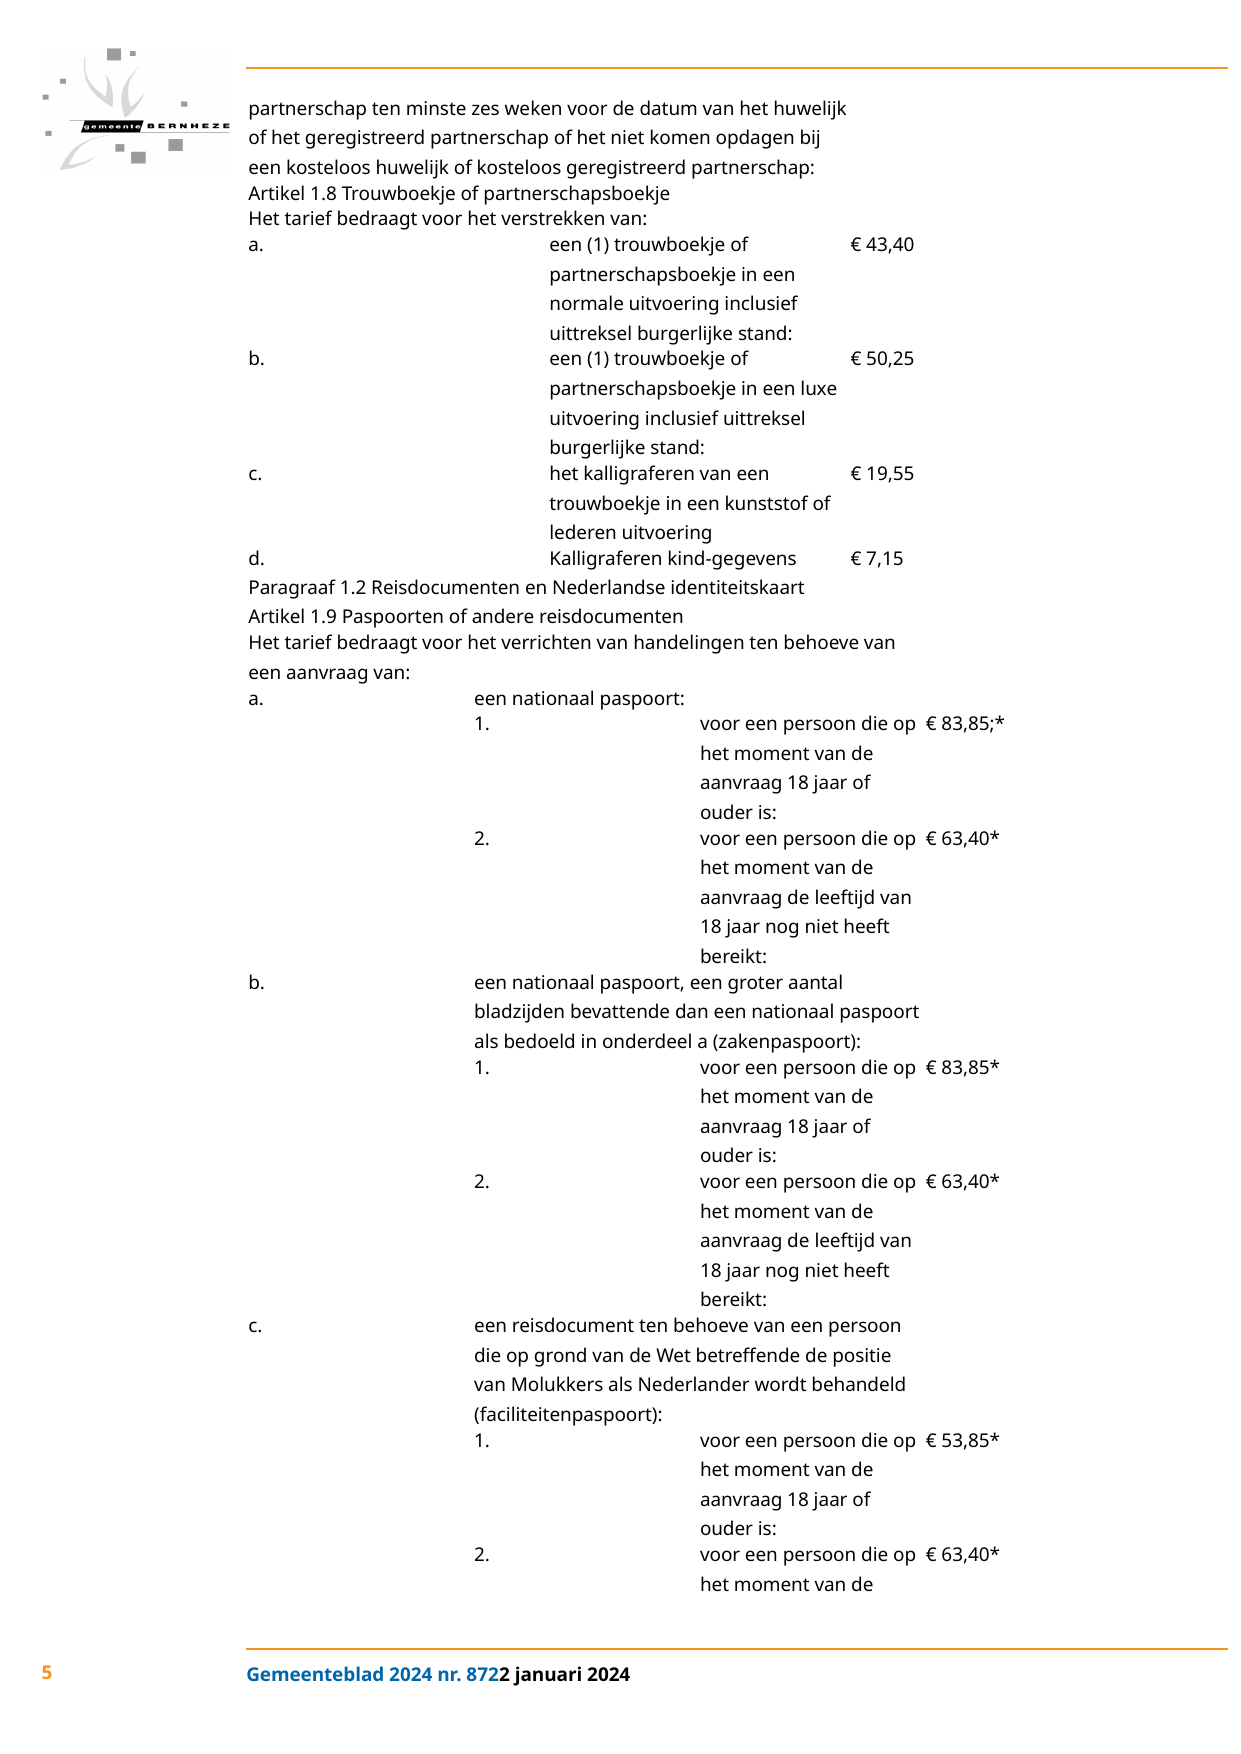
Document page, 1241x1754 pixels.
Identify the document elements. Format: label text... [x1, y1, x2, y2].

table_cell voor een persoon die op het moment van de aanvraag 18 jaar of ouder is: [700, 1054, 926, 1168]
table_cell 2. [474, 825, 700, 969]
table_cell € 53,85* [926, 1427, 1152, 1541]
table_cell een (1) trouwboekje of partnerschapsboekje in een luxe uitvoering inclusief uittreksel burgerlijke stand: [549, 346, 850, 460]
table_cell [850, 180, 1152, 205]
table_cell voor een persoon die op het moment van de aanvraag 18 jaar of ouder is: [700, 1427, 926, 1541]
table_cell c. [248, 460, 549, 545]
table_cell Het tarief bedraagt voor het verrichten van handelingen ten behoeve van een aanvraag van: [248, 629, 926, 685]
text Paragraaf 1.2 Reisdocumenten en Nederlandse identiteitskaart [248, 574, 1152, 600]
table_cell a. [248, 231, 549, 346]
table_cell [850, 95, 1152, 180]
table_cell voor een persoon die op het moment van de aanvraag de leeftijd van 18 jaar nog niet heeft bereikt: [700, 1168, 926, 1312]
table_cell € 19,55 [850, 460, 1152, 545]
table_cell [248, 1168, 474, 1312]
table_cell een reisdocument ten behoeve van een persoon die op grond van de Wet betreffende de positie van Molukkers als Nederlander wordt behandeld (faciliteitenpaspoort): [474, 1313, 926, 1427]
table_header [926, 604, 1152, 629]
table_cell b. [248, 346, 549, 460]
table_cell [248, 1541, 474, 1597]
table_cell [926, 685, 1152, 710]
table_cell Artikel 1.8 Trouwboekje of partnerschapsboekje [248, 180, 850, 205]
table_cell € 63,40* [926, 825, 1152, 969]
table_cell € 63,40* [926, 1168, 1152, 1312]
table_cell € 7,15 [850, 545, 1152, 571]
table_cell 1. [474, 1054, 700, 1168]
table_cell partnerschap ten minste zes weken voor de datum van het huwelijk of het geregistreerd partnerschap of het niet komen opdagen bij een kosteloos huwelijk of kosteloos geregistreerd partnerschap: [248, 95, 850, 180]
table_cell d. [248, 545, 549, 571]
table_cell b. [248, 969, 474, 1054]
table_cell € 50,25 [850, 346, 1152, 460]
table_cell 1. [474, 1427, 700, 1541]
table_cell [926, 1313, 1152, 1427]
table_cell [248, 1054, 474, 1168]
table_cell € 83,85;* [926, 710, 1152, 825]
table_cell voor een persoon die op het moment van de aanvraag 18 jaar of ouder is: [700, 710, 926, 825]
table_cell het kalligraferen van een trouwboekje in een kunststof of lederen uitvoering [549, 460, 850, 545]
table_cell voor een persoon die op het moment van de [700, 1541, 926, 1597]
table_cell 2. [474, 1541, 700, 1597]
table_cell een (1) trouwboekje of partnerschapsboekje in een normale uitvoering inclusief uittreksel burgerlijke stand: [549, 231, 850, 346]
table_cell een nationaal paspoort: [474, 685, 926, 710]
table_cell [850, 205, 1152, 231]
table_cell [926, 969, 1152, 1054]
table_header Artikel 1.9 Paspoorten of andere reisdocumenten [248, 604, 926, 629]
table_cell [248, 1427, 474, 1541]
table_cell [248, 825, 474, 969]
table_cell a. [248, 685, 474, 710]
picture [41, 47, 231, 172]
table_cell Het tarief bedraagt voor het verstrekken van: [248, 205, 850, 231]
table_cell een nationaal paspoort, een groter aantal bladzijden bevattende dan een nationaal paspoort als bedoeld in onderdeel a (zakenpaspoort): [474, 969, 926, 1054]
table_cell voor een persoon die op het moment van de aanvraag de leeftijd van 18 jaar nog niet heeft bereikt: [700, 825, 926, 969]
table_cell € 83,85* [926, 1054, 1152, 1168]
table_cell 1. [474, 710, 700, 825]
table_cell € 63,40* [926, 1541, 1152, 1597]
table_cell 2. [474, 1168, 700, 1312]
table_cell [248, 710, 474, 825]
table_cell [926, 629, 1152, 685]
table_cell Kalligraferen kind-gegevens [549, 545, 850, 571]
table_cell c. [248, 1313, 474, 1427]
table_cell € 43,40 [850, 231, 1152, 346]
